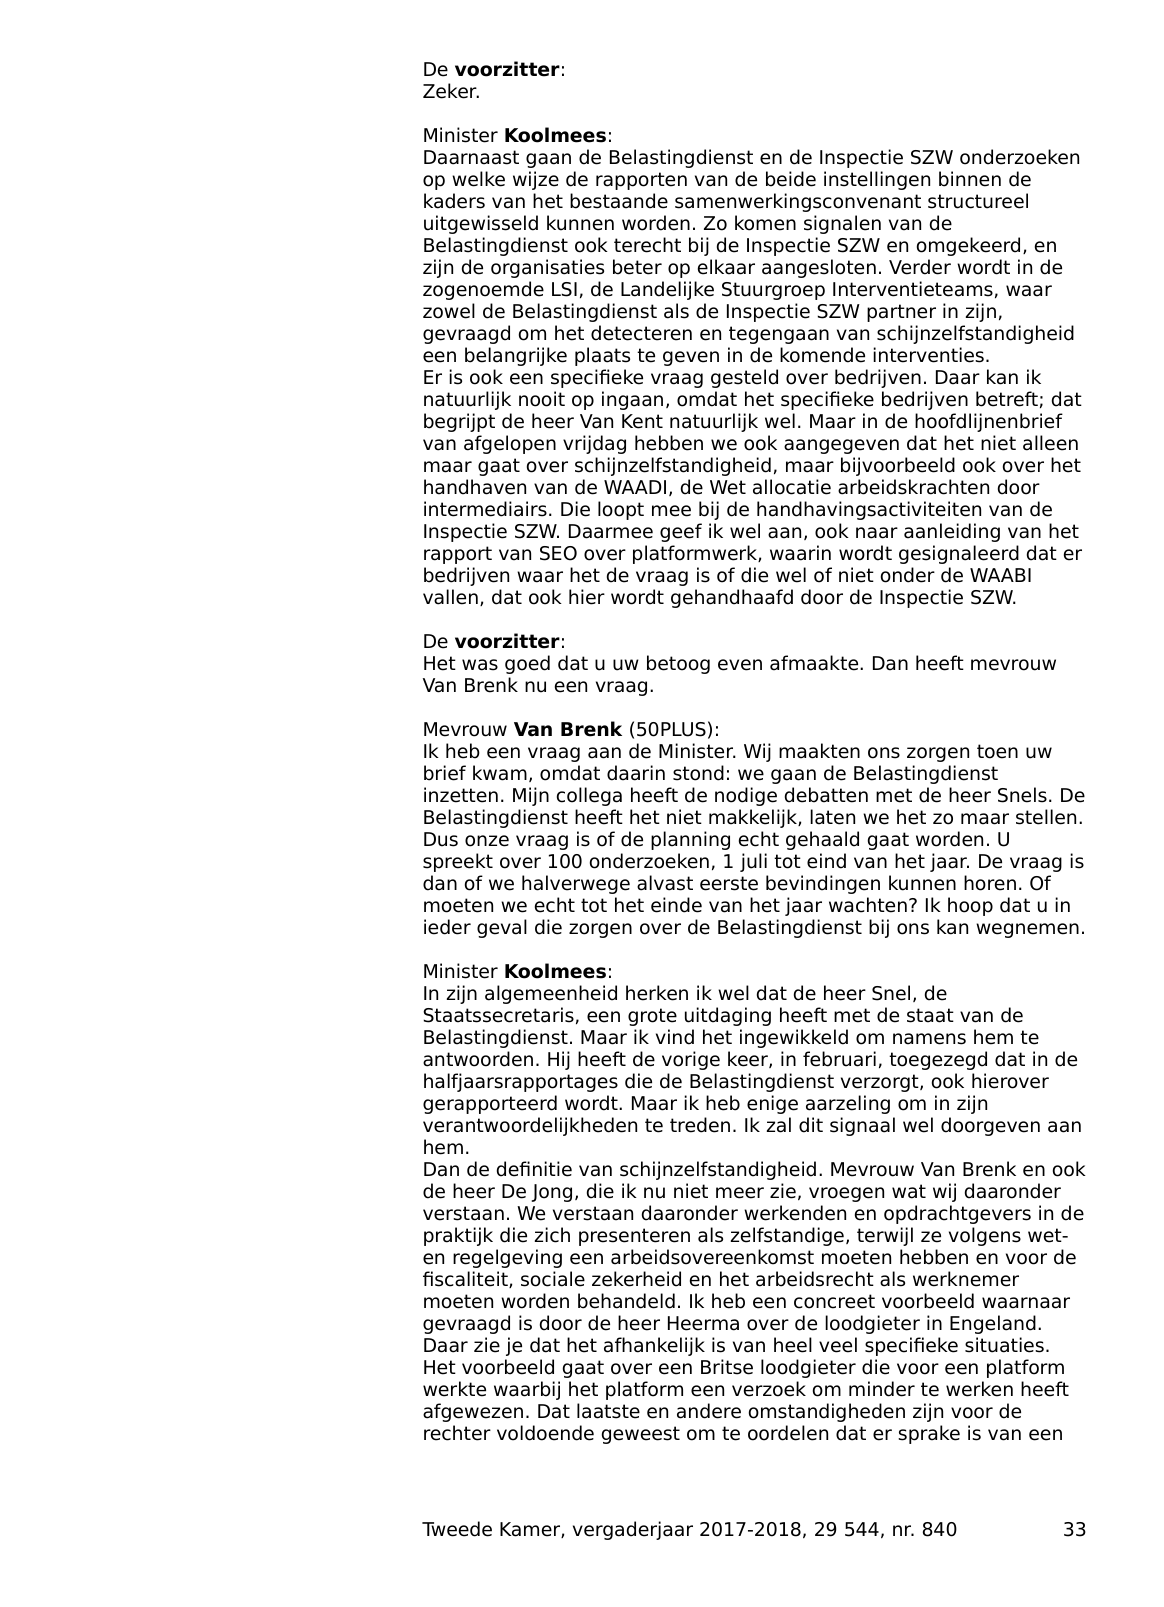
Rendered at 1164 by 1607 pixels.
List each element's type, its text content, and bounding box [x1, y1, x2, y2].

text Minister Koolmees: [422, 961, 1087, 983]
text Ik heb een vraag aan de Minister. Wij maakten ons zorgen toen uw brief kwam, omdat daarin stond: we gaan de Belastingdienst inzetten. Mijn collega heeft de nodige debatten met de heer Snels. De Belastingdienst heeft het niet makkelijk, laten we het zo maar stellen. Dus onze vraag is of de planning echt gehaald gaat worden. U spreekt over 100 onderzoeken, 1 juli tot eind van het jaar. De vraag is dan of we halverwege alvast eerste bevindingen kunnen horen. Of moeten we echt tot het einde van het jaar wachten? Ik hoop dat u in ieder geval die zorgen over de Belastingdienst bij ons kan wegnemen. [422, 741, 1087, 939]
text Het was goed dat u uw betoog even afmaakte. Dan heeft mevrouw Van Brenk nu een vraag. [422, 653, 1087, 697]
text Minister Koolmees: [422, 125, 1087, 147]
text Mevrouw Van Brenk (50PLUS): [422, 719, 1087, 741]
text De voorzitter: [422, 59, 1087, 81]
text Daarnaast gaan de Belastingdienst en de Inspectie SZW onderzoeken op welke wijze de rapporten van de beide instellingen binnen de kaders van het bestaande samenwerkingsconvenant structureel uitgewisseld kunnen worden. Zo komen signalen van de Belastingdienst ook terecht bij de Inspectie SZW en omgekeerd, en zijn de organisaties beter op elkaar aangesloten. Verder wordt in de zogenoemde LSI, de Landelijke Stuurgroep Interventieteams, waar zowel de Belastingdienst als de Inspectie SZW partner in zijn, gevraagd om het detecteren en tegengaan van schijnzelfstandigheid een belangrijke plaats te geven in de komende interventies. [422, 147, 1087, 367]
text Dan de definitie van schijnzelfstandigheid. Mevrouw Van Brenk en ook de heer De Jong, die ik nu niet meer zie, vroegen wat wij daaronder verstaan. We verstaan daaronder werkenden en opdrachtgevers in de praktijk die zich presenteren als zelfstandige, terwijl ze volgens wet- en regelgeving een arbeidsovereenkomst moeten hebben en voor de fiscaliteit, sociale zekerheid en het arbeidsrecht als werknemer moeten worden behandeld. Ik heb een concreet voorbeeld waarnaar gevraagd is door de heer Heerma over de loodgieter in Engeland. Daar zie je dat het afhankelijk is van heel veel specifieke situaties. Het voorbeeld gaat over een Britse loodgieter die voor een platform werkte waarbij het platform een verzoek om minder te werken heeft afgewezen. Dat laatste en andere omstandigheden zijn voor de rechter voldoende geweest om te oordelen dat er sprake is van een [422, 1159, 1087, 1444]
text Er is ook een specifieke vraag gesteld over bedrijven. Daar kan ik natuurlijk nooit op ingaan, omdat het specifieke bedrijven betreft; dat begrijpt de heer Van Kent natuurlijk wel. Maar in de hoofdlijnenbrief van afgelopen vrijdag hebben we ook aangegeven dat het niet alleen maar gaat over schijnzelfstandigheid, maar bijvoorbeeld ook over het handhaven van de WAADI, de Wet allocatie arbeidskrachten door intermediairs. Die loopt mee bij de handhavingsactiviteiten van de Inspectie SZW. Daarmee geef ik wel aan, ook naar aanleiding van het rapport van SEO over platformwerk, waarin wordt gesignaleerd dat er bedrijven waar het de vraag is of die wel of niet onder de WAABI vallen, dat ook hier wordt gehandhaafd door de Inspectie SZW. [422, 367, 1087, 609]
text In zijn algemeenheid herken ik wel dat de heer Snel, de Staatssecretaris, een grote uitdaging heeft met de staat van de Belastingdienst. Maar ik vind het ingewikkeld om namens hem te antwoorden. Hij heeft de vorige keer, in februari, toegezegd dat in de halfjaarsrapportages die de Belastingdienst verzorgt, ook hierover gerapporteerd wordt. Maar ik heb enige aarzeling om in zijn verantwoordelijkheden te treden. Ik zal dit signaal wel doorgeven aan hem. [422, 983, 1087, 1159]
text De voorzitter: [422, 631, 1087, 653]
text Zeker. [422, 81, 1087, 103]
